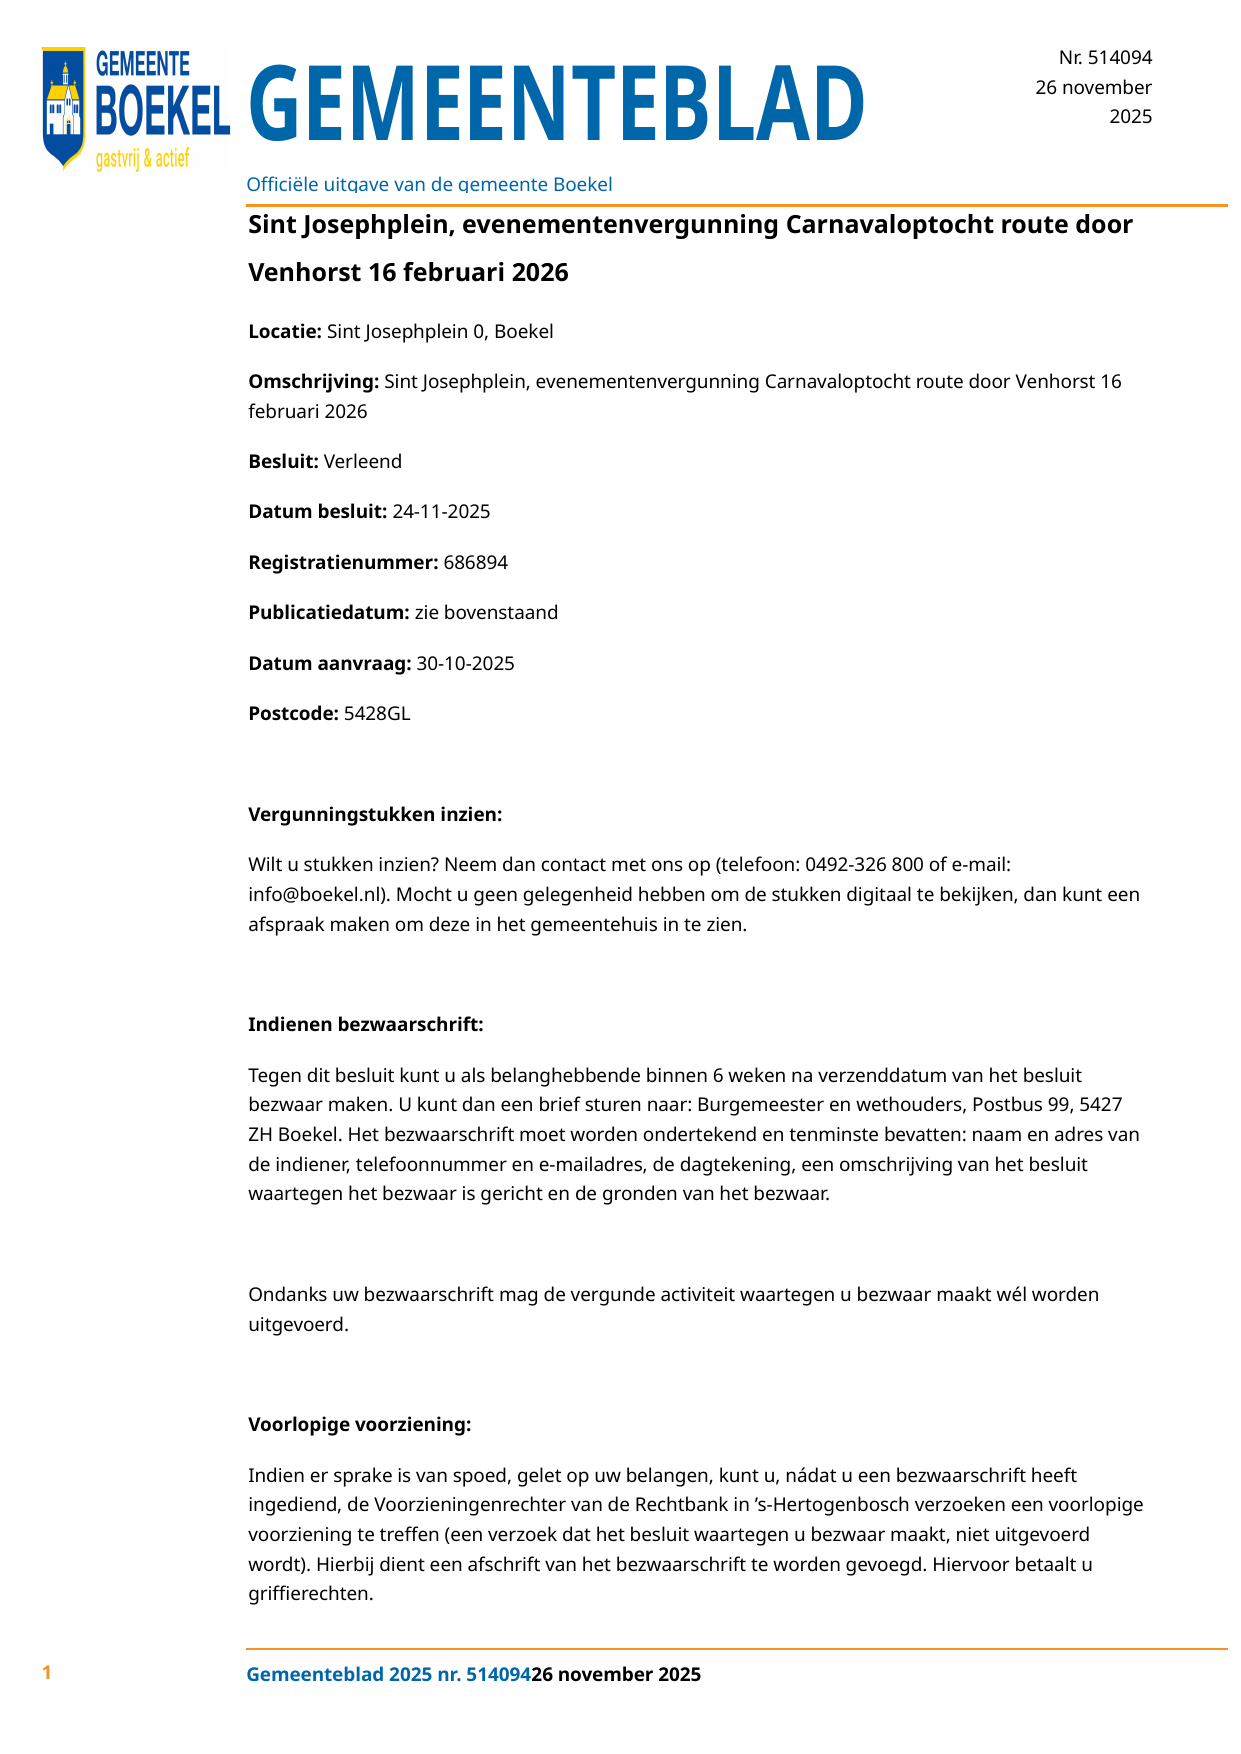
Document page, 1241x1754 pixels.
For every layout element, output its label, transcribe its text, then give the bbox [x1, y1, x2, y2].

text Datum aanvraag: 30-10-2025 [248, 650, 1152, 676]
text Sint Josephplein, evenementenvergunning Carnavaloptocht route door Venhorst 16 februari 2026 [248, 207, 1152, 288]
text Postcode: 5428GL [248, 700, 1152, 726]
text Registratienummer: 686894 [248, 549, 1152, 575]
text Datum besluit: 24-11-2025 [248, 499, 1152, 524]
text Voorlopige voorziening: [248, 1412, 1152, 1437]
text Besluit: Verleend [248, 448, 1152, 474]
text Omschrijving: Sint Josephplein, evenementenvergunning Carnavaloptocht route door Venhorst 16 februari 2026 [248, 368, 1152, 424]
text Ondanks uw bezwaarschrift mag de vergunde activiteit waartegen u bezwaar maakt wél worden uitgevoerd. [248, 1281, 1152, 1337]
text Indien er sprake is van spoed, gelet op uw belangen, kunt u, nádat u een bezwaarschrift heeft ingediend, de Voorzieningenrechter van de Rechtbank in ’s-Hertogenbosch verzoeken een voorlopige voorziening te treffen (een verzoek dat het besluit waartegen u bezwaar maakt, niet uitgevoerd wordt). Hierbij dient een afschrift van het bezwaarschrift te worden gevoegd. Hiervoor betaalt u griffierechten. [248, 1462, 1152, 1606]
text Locatie: Sint Josephplein 0, Boekel [248, 318, 1152, 344]
text Wilt u stukken inzien? Neem dan contact met ons op (telefoon: 0492-326 800 of e-mail: info@boekel.nl). Mocht u geen gelegenheid hebben om de stukken digitaal te bekijken, dan kunt een afspraak maken om deze in het gemeentehuis in te zien. [248, 852, 1152, 937]
text Vergunningstukken inzien: [248, 801, 1152, 827]
text Indienen bezwaarschrift: [248, 1012, 1152, 1037]
text Tegen dit besluit kunt u als belanghebbende binnen 6 weken na verzenddatum van het besluit bezwaar maken. U kunt dan een brief sturen naar: Burgemeester en wethouders, Postbus 99, 5427 ZH Boekel. Het bezwaarschrift moet worden ondertekend en tenminste bevatten: naam en adres van de indiener, telefoonnummer en e-mailadres, de dagtekening, een omschrijving van het besluit waartegen het bezwaar is gericht en de gronden van het bezwaar. [248, 1062, 1152, 1206]
text Publicatiedatum: zie bovenstaand [248, 599, 1152, 625]
picture [41, 47, 231, 172]
